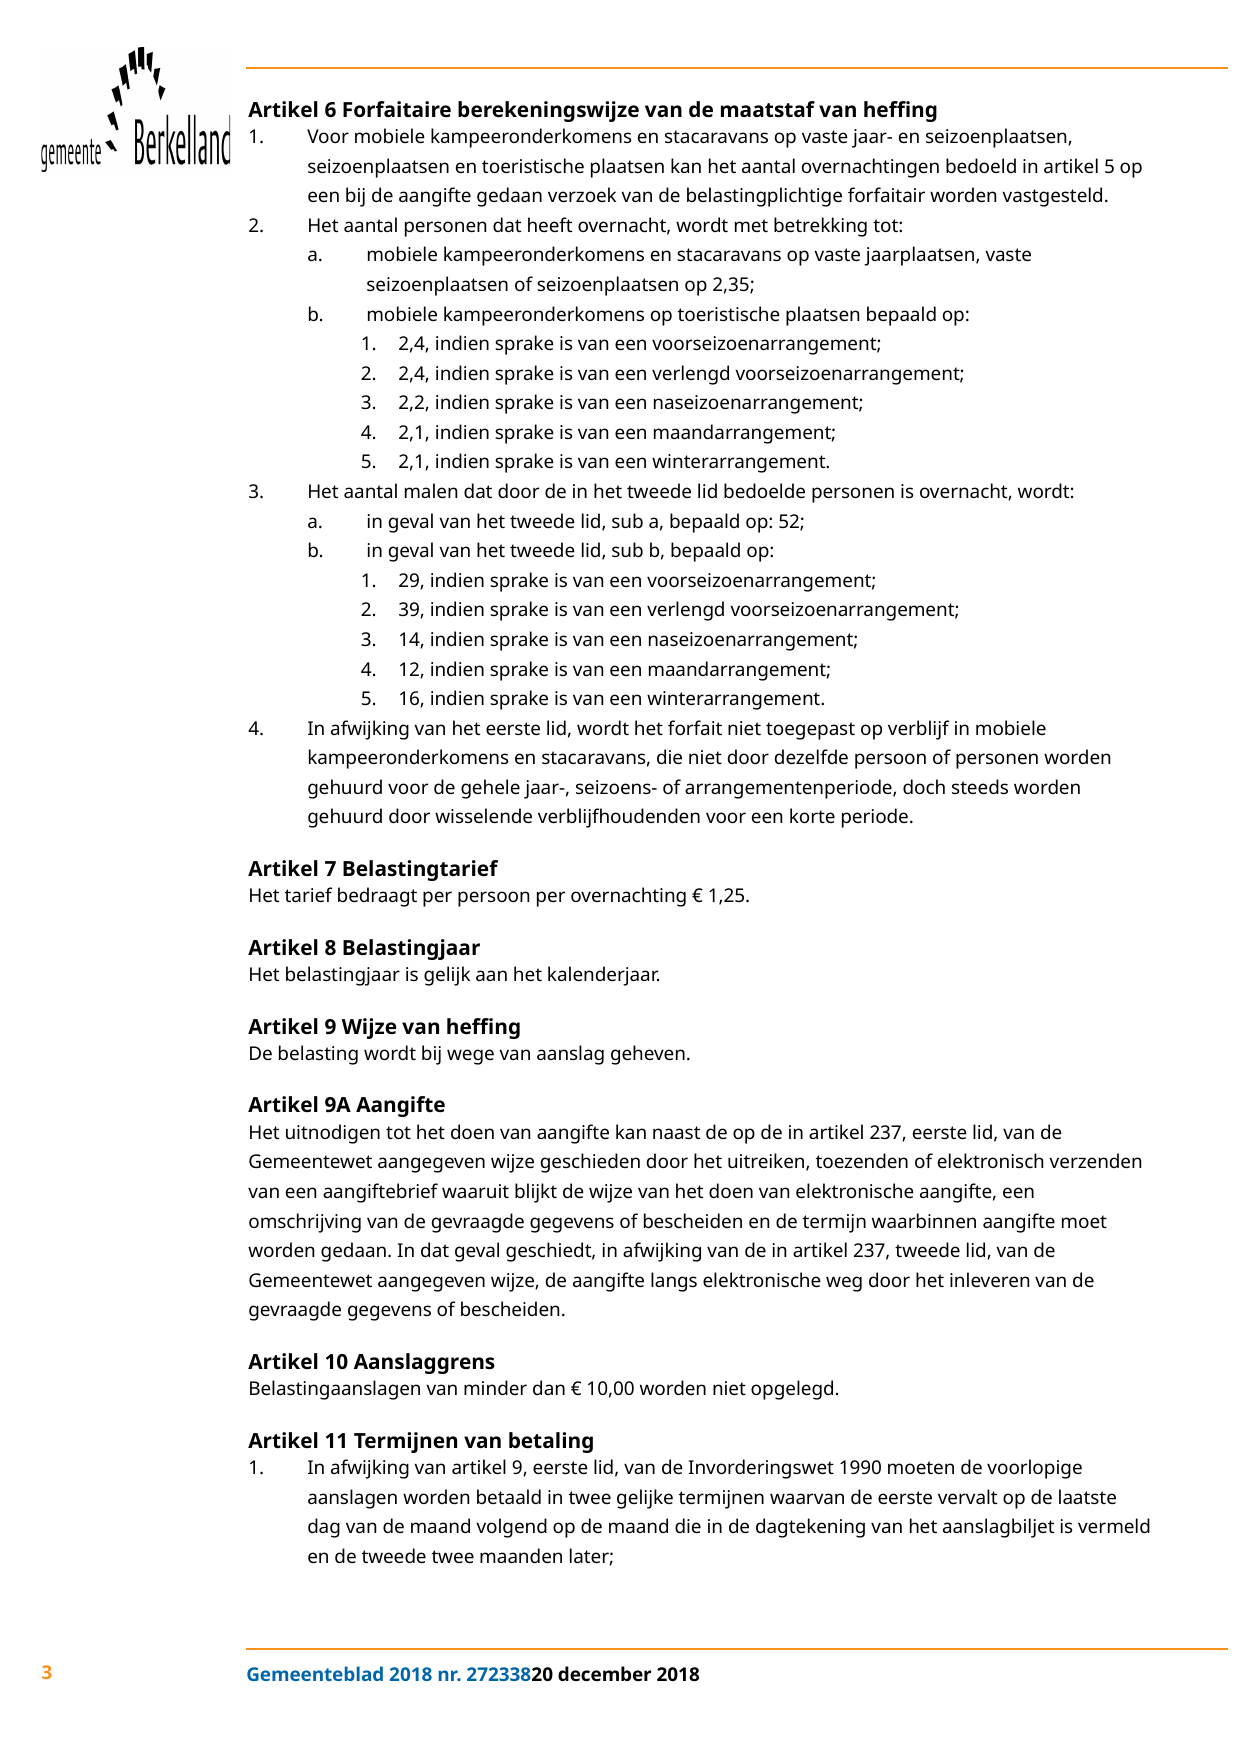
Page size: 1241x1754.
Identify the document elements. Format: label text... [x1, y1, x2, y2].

list 16, indien sprake is van een winterarrangement. [361, 685, 1152, 711]
text Artikel 8 Belastingjaar [248, 933, 1152, 961]
text Artikel 10 Aanslaggrens [248, 1347, 1152, 1375]
text Het uitnodigen tot het doen van aangifte kan naast de op de in artikel 237, eerste lid, van de Gemeentewet aangegeven wijze geschieden door het uitreiken, toezenden of elektronisch verzenden van een aangiftebrief waaruit blijkt de wijze van het doen van elektronische aangifte, een omschrijving van de gevraagde gegevens of bescheiden en de termijn waarbinnen aangifte moet worden gedaan. In dat geval geschiedt, in afwijking van de in artikel 237, tweede lid, van de Gemeentewet aangegeven wijze, de aangifte langs elektronische weg door het inleveren van de gevraagde gegevens of bescheiden. [248, 1119, 1152, 1322]
list Voor mobiele kampeeronderkomens en stacaravans op vaste jaar- en seizoenplaatsen, seizoenplaatsen en toeristische plaatsen kan het aantal overnachtingen bedoeld in artikel 5 op een bij de aangifte gedaan verzoek van de belastingplichtige forfaitair worden vastgesteld. [248, 123, 1152, 208]
list 14, indien sprake is van een naseizoenarrangement; [361, 626, 1152, 652]
text Belastingaanslagen van minder dan € 10,00 worden niet opgelegd. [248, 1375, 1152, 1401]
list 29, indien sprake is van een voorseizoenarrangement; [361, 567, 1152, 593]
text Artikel 6 Forfaitaire berekeningswijze van de maatstaf van heffing [248, 95, 1152, 123]
list 12, indien sprake is van een maandarrangement; [361, 656, 1152, 681]
list 2,4, indien sprake is van een voorseizoenarrangement; [361, 330, 1152, 356]
list In afwijking van artikel 9, eerste lid, van de Invorderingswet 1990 moeten de voorlopige aanslagen worden betaald in twee gelijke termijnen waarvan de eerste vervalt op de laatste dag van de maand volgend op de maand die in de dagtekening van het aanslagbiljet is vermeld en de tweede twee maanden later; [248, 1454, 1152, 1569]
list mobiele kampeeronderkomens en stacaravans op vaste jaarplaatsen, vaste seizoenplaatsen of seizoenplaatsen op 2,35; [307, 242, 1152, 297]
list Het aantal personen dat heeft overnacht, wordt met betrekking tot: [248, 212, 1152, 238]
list Het aantal malen dat door de in het tweede lid bedoelde personen is overnacht, wordt: [248, 478, 1152, 504]
picture [41, 47, 231, 172]
list 39, indien sprake is van een verlengd voorseizoenarrangement; [361, 597, 1152, 622]
text De belasting wordt bij wege van aanslag geheven. [248, 1040, 1152, 1066]
text Artikel 9 Wijze van heffing [248, 1012, 1152, 1040]
list in geval van het tweede lid, sub a, bepaald op: 52; [307, 508, 1152, 533]
text Artikel 7 Belastingtarief [248, 854, 1152, 882]
text Het tarief bedraagt per persoon per overnachting € 1,25. [248, 882, 1152, 908]
text Artikel 9A Aangifte [248, 1091, 1152, 1119]
list 2,1, indien sprake is van een winterarrangement. [361, 449, 1152, 474]
text Het belastingjaar is gelijk aan het kalenderjaar. [248, 961, 1152, 987]
list In afwijking van het eerste lid, wordt het forfait niet toegepast op verblijf in mobiele kampeeronderkomens en stacaravans, die niet door dezelfde persoon of personen worden gehuurd voor de gehele jaar-, seizoens- of arrangementenperiode, doch steeds worden gehuurd door wisselende verblijfhoudenden voor een korte periode. [248, 715, 1152, 829]
list 2,1, indien sprake is van een maandarrangement; [361, 419, 1152, 445]
text Artikel 11 Termijnen van betaling [248, 1426, 1152, 1454]
list in geval van het tweede lid, sub b, bepaald op: [307, 537, 1152, 563]
list 2,4, indien sprake is van een verlengd voorseizoenarrangement; [361, 360, 1152, 386]
list 2,2, indien sprake is van een naseizoenarrangement; [361, 389, 1152, 415]
list mobiele kampeeronderkomens op toeristische plaatsen bepaald op: [307, 301, 1152, 326]
